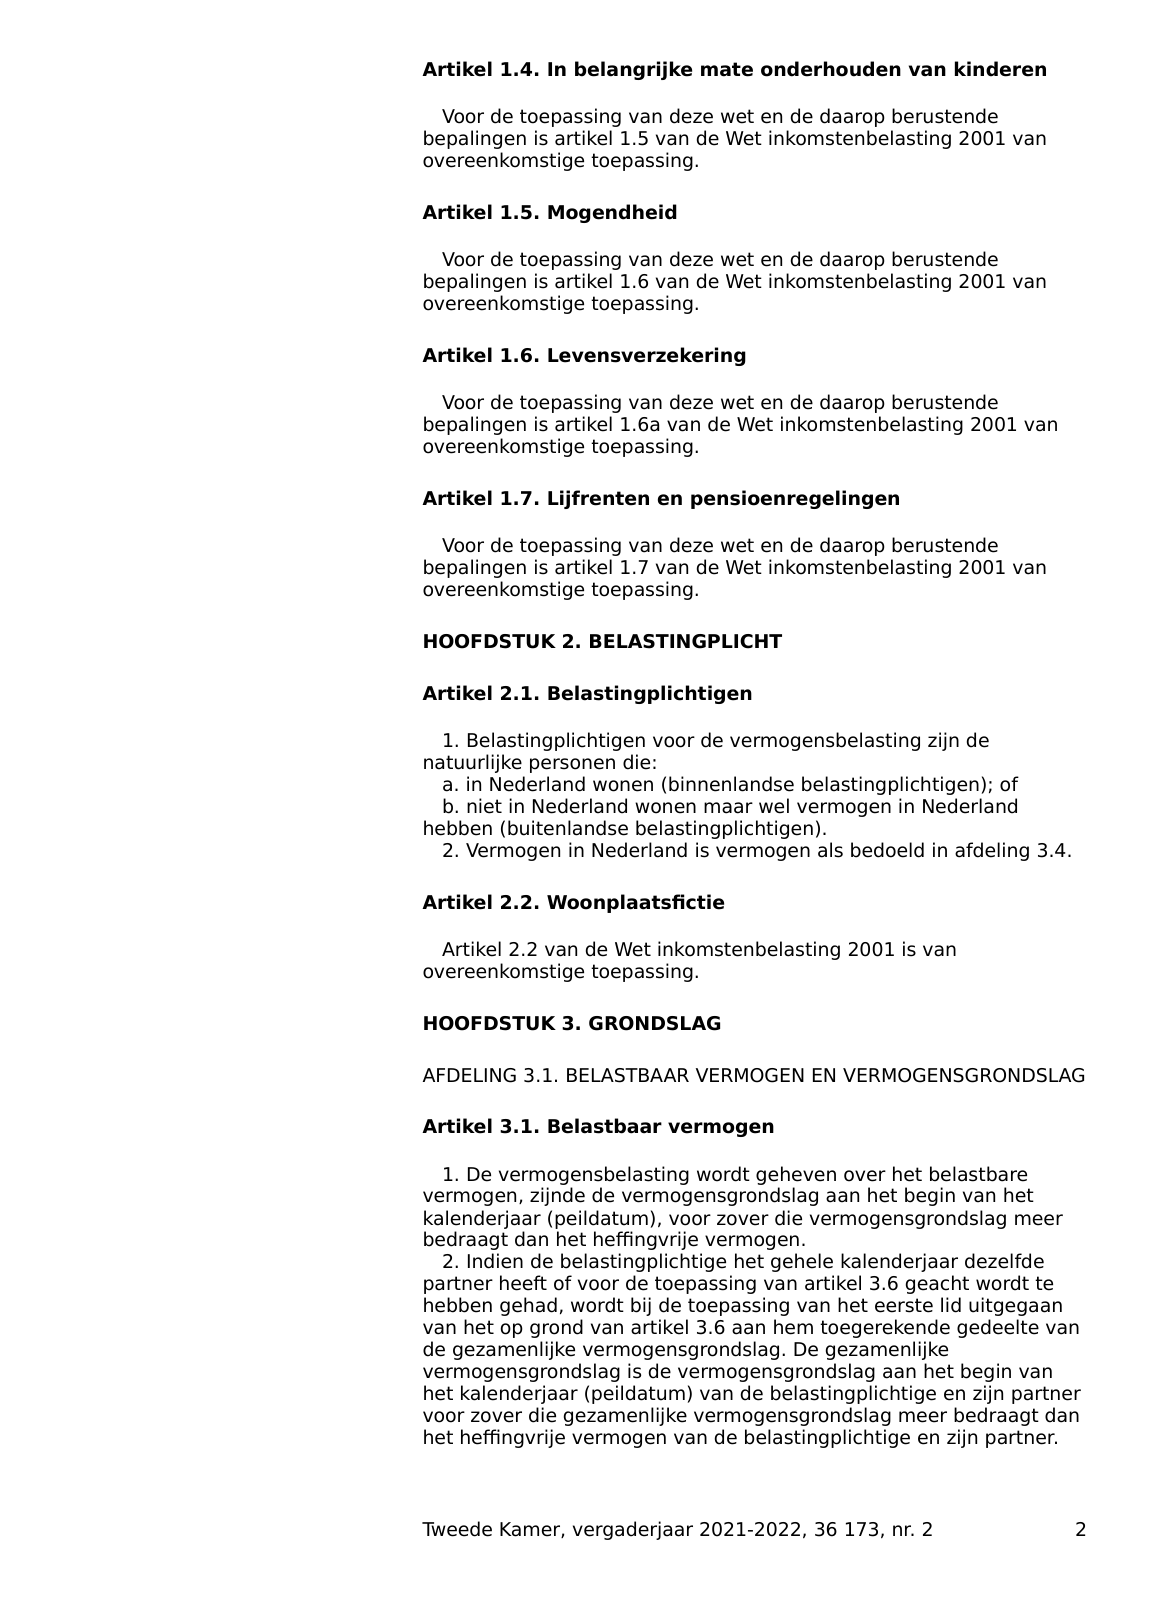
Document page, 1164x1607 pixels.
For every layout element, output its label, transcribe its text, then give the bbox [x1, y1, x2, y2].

subtitle AFDELING 3.1. BELASTBAAR VERMOGEN EN VERMOGENSGRONDSLAG [422, 1064, 1087, 1086]
text b. niet in Nederland wonen maar wel vermogen in Nederland hebben (buitenlandse belastingplichtigen). [422, 796, 1087, 839]
text 1. De vermogensbelasting wordt geheven over het belastbare vermogen, zijnde de vermogensgrondslag aan het begin van het kalenderjaar (peildatum), voor zover die vermogensgrondslag meer bedraagt dan het heffingvrije vermogen. [422, 1163, 1087, 1251]
subtitle Artikel 2.1. Belastingplichtigen [422, 683, 1087, 705]
subtitle Artikel 1.5. Mogendheid [422, 202, 1087, 224]
subtitle Artikel 1.6. Levensverzekering [422, 345, 1087, 367]
text 1. Belastingplichtigen voor de vermogensbelasting zijn de natuurlijke personen die: [422, 730, 1087, 774]
text Voor de toepassing van deze wet en de daarop berustende bepalingen is artikel 1.6 van de Wet inkomstenbelasting 2001 van overeenkomstige toepassing. [422, 249, 1087, 315]
subtitle HOOFDSTUK 2. BELASTINGPLICHT [422, 631, 1087, 653]
subtitle Artikel 3.1. Belastbaar vermogen [422, 1116, 1087, 1138]
subtitle HOOFDSTUK 3. GRONDSLAG [422, 1012, 1087, 1034]
text a. in Nederland wonen (binnenlandse belastingplichtigen); of [422, 774, 1087, 796]
subtitle Artikel 2.2. Woonplaatsfictie [422, 892, 1087, 913]
text Voor de toepassing van deze wet en de daarop berustende bepalingen is artikel 1.5 van de Wet inkomstenbelasting 2001 van overeenkomstige toepassing. [422, 106, 1087, 172]
subtitle Artikel 1.7. Lijfrenten en pensioenregelingen [422, 488, 1087, 510]
text 2. Indien de belastingplichtige het gehele kalenderjaar dezelfde partner heeft of voor de toepassing van artikel 3.6 geacht wordt te hebben gehad, wordt bij de toepassing van het eerste lid uitgegaan van het op grond van artikel 3.6 aan hem toegerekende gedeelte van de gezamenlijke vermogensgrondslag. De gezamenlijke vermogensgrondslag is de vermogensgrondslag aan het begin van het kalenderjaar (peildatum) van de belastingplichtige en zijn partner voor zover die gezamenlijke vermogensgrondslag meer bedraagt dan het heffingvrije vermogen van de belastingplichtige en zijn partner. [422, 1251, 1087, 1449]
text Voor de toepassing van deze wet en de daarop berustende bepalingen is artikel 1.7 van de Wet inkomstenbelasting 2001 van overeenkomstige toepassing. [422, 535, 1087, 601]
text 2. Vermogen in Nederland is vermogen als bedoeld in afdeling 3.4. [422, 839, 1087, 862]
text Voor de toepassing van deze wet en de daarop berustende bepalingen is artikel 1.6a van de Wet inkomstenbelasting 2001 van overeenkomstige toepassing. [422, 392, 1087, 458]
text Artikel 2.2 van de Wet inkomstenbelasting 2001 is van overeenkomstige toepassing. [422, 938, 1087, 982]
subtitle Artikel 1.4. In belangrijke mate onderhouden van kinderen [422, 59, 1087, 81]
